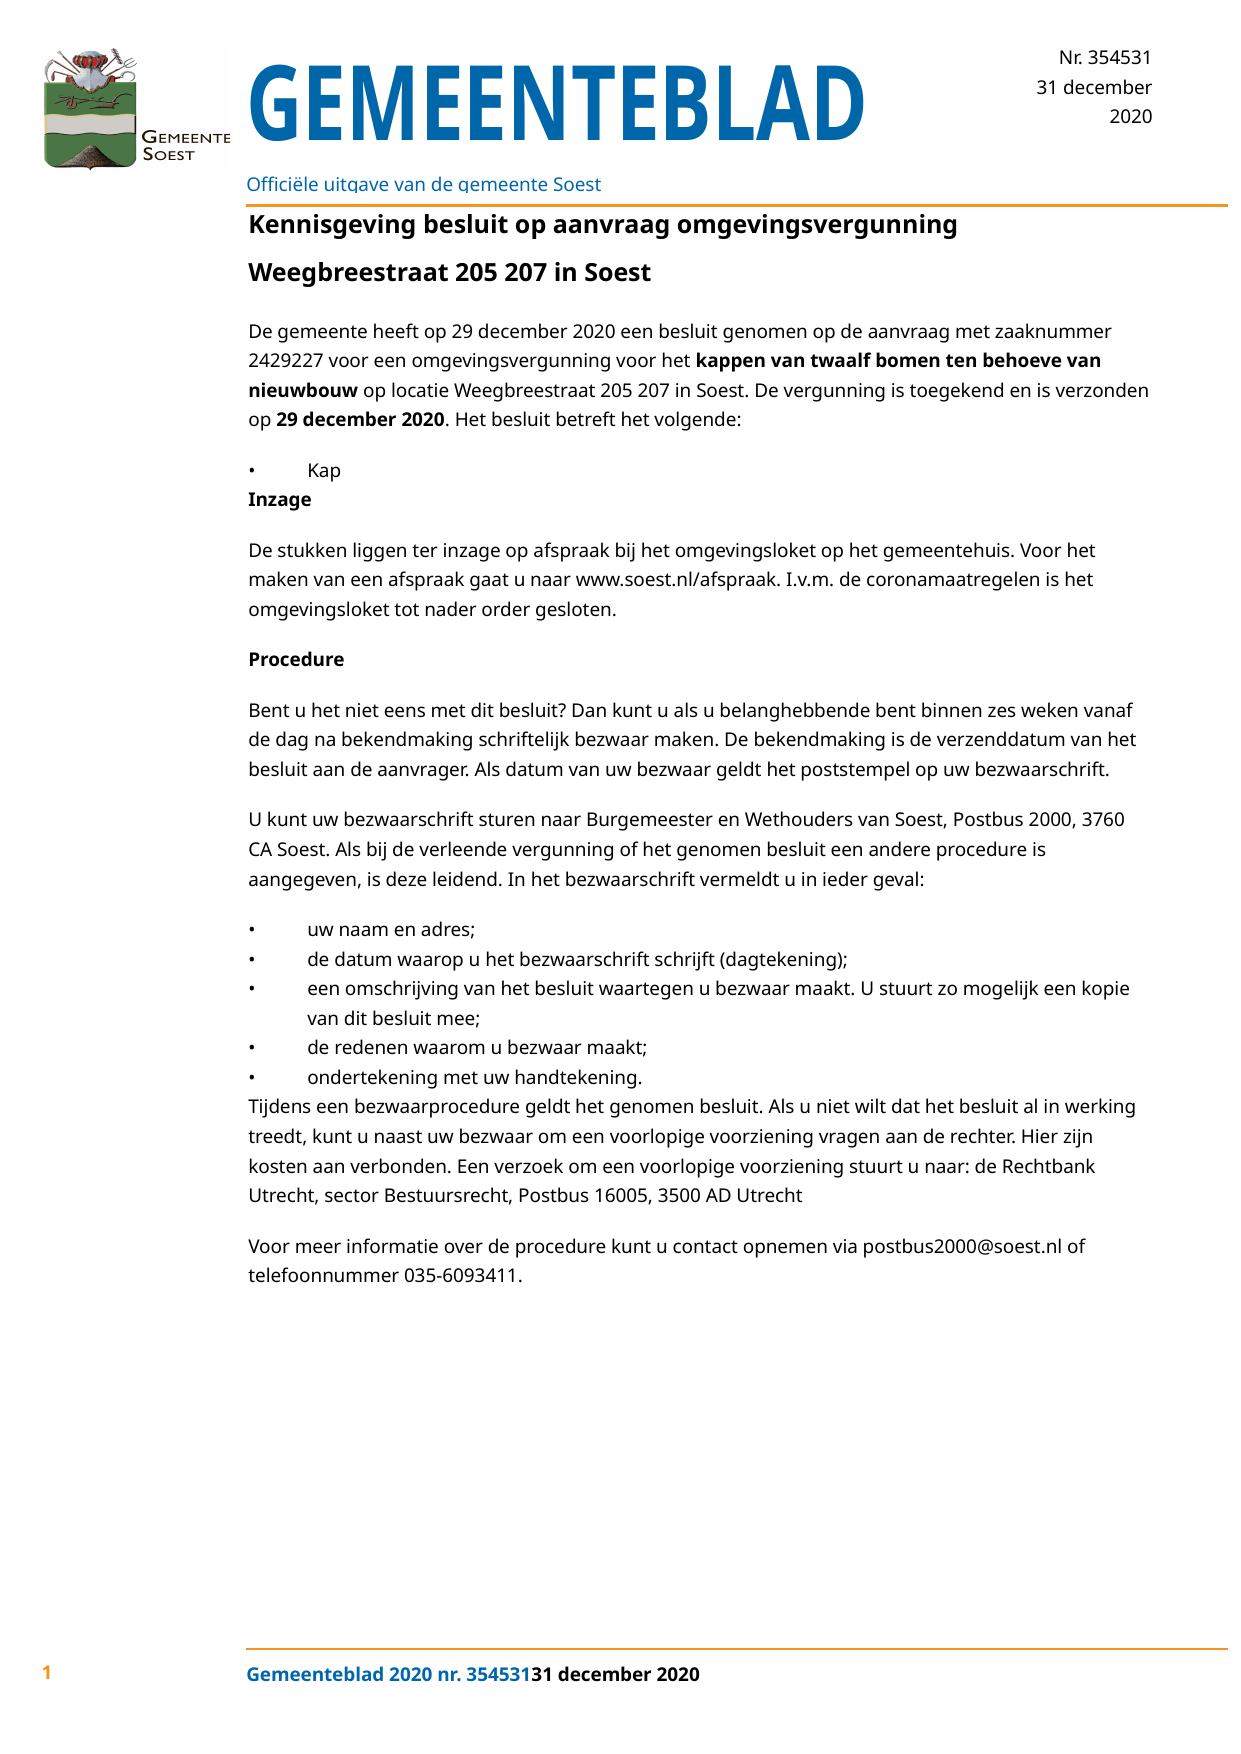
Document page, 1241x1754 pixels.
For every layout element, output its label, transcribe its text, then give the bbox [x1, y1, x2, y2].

text Procedure [248, 647, 1152, 672]
list de redenen waarom u bezwaar maakt; [248, 1034, 1152, 1060]
list Kap [248, 457, 1152, 483]
text U kunt uw bezwaarschrift sturen naar Burgemeester en Wethouders van Soest, Postbus 2000, 3760 CA Soest. Als bij de verleende vergunning of het genomen besluit een andere procedure is aangegeven, is deze leidend. In het bezwaarschrift vermeldt u in ieder geval: [248, 807, 1152, 892]
list uw naam en adres; [248, 916, 1152, 942]
list een omschrijving van het besluit waartegen u bezwaar maakt. U stuurt zo mogelijk een kopie van dit besluit mee; [248, 975, 1152, 1031]
text Bent u het niet eens met dit besluit? Dan kunt u als u belanghebbende bent binnen zes weken vanaf de dag na bekendmaking schriftelijk bezwaar maken. De bekendmaking is de verzenddatum van het besluit aan de aanvrager. Als datum van uw bezwaar geldt het poststempel op uw bezwaarschrift. [248, 697, 1152, 782]
list de datum waarop u het bezwaarschrift schrijft (dagtekening); [248, 946, 1152, 972]
text De stukken liggen ter inzage op afspraak bij het omgevingsloket op het gemeentehuis. Voor het maken van een afspraak gaat u naar www.soest.nl/afspraak. I.v.m. de coronamaatregelen is het omgevingsloket tot nader order gesloten. [248, 537, 1152, 622]
text Tijdens een bezwaarprocedure geldt het genomen besluit. Als u niet wilt dat het besluit al in werking treedt, kunt u naast uw bezwaar om een voorlopige voorziening vragen aan de rechter. Hier zijn kosten aan verbonden. Een verzoek om een voorlopige voorziening stuurt u naar: de Rechtbank Utrecht, sector Bestuursrecht, Postbus 16005, 3500 AD Utrecht [248, 1094, 1152, 1208]
list ondertekening met uw handtekening. [248, 1064, 1152, 1090]
text Voor meer informatie over de procedure kunt u contact opnemen via postbus2000@soest.nl of telefoonnummer 035-6093411. [248, 1233, 1152, 1288]
picture [41, 47, 231, 172]
text Inzage [248, 487, 1152, 512]
text De gemeente heeft op 29 december 2020 een besluit genomen op de aanvraag met zaaknummer 2429227 voor een omgevingsvergunning voor het kappen van twaalf bomen ten behoeve van nieuwbouw op locatie Weegbreestraat 205 207 in Soest. De vergunning is toegekend en is verzonden op 29 december 2020. Het besluit betreft het volgende: [248, 318, 1152, 432]
text Kennisgeving besluit op aanvraag omgevingsvergunning Weegbreestraat 205 207 in Soest [248, 207, 1152, 288]
